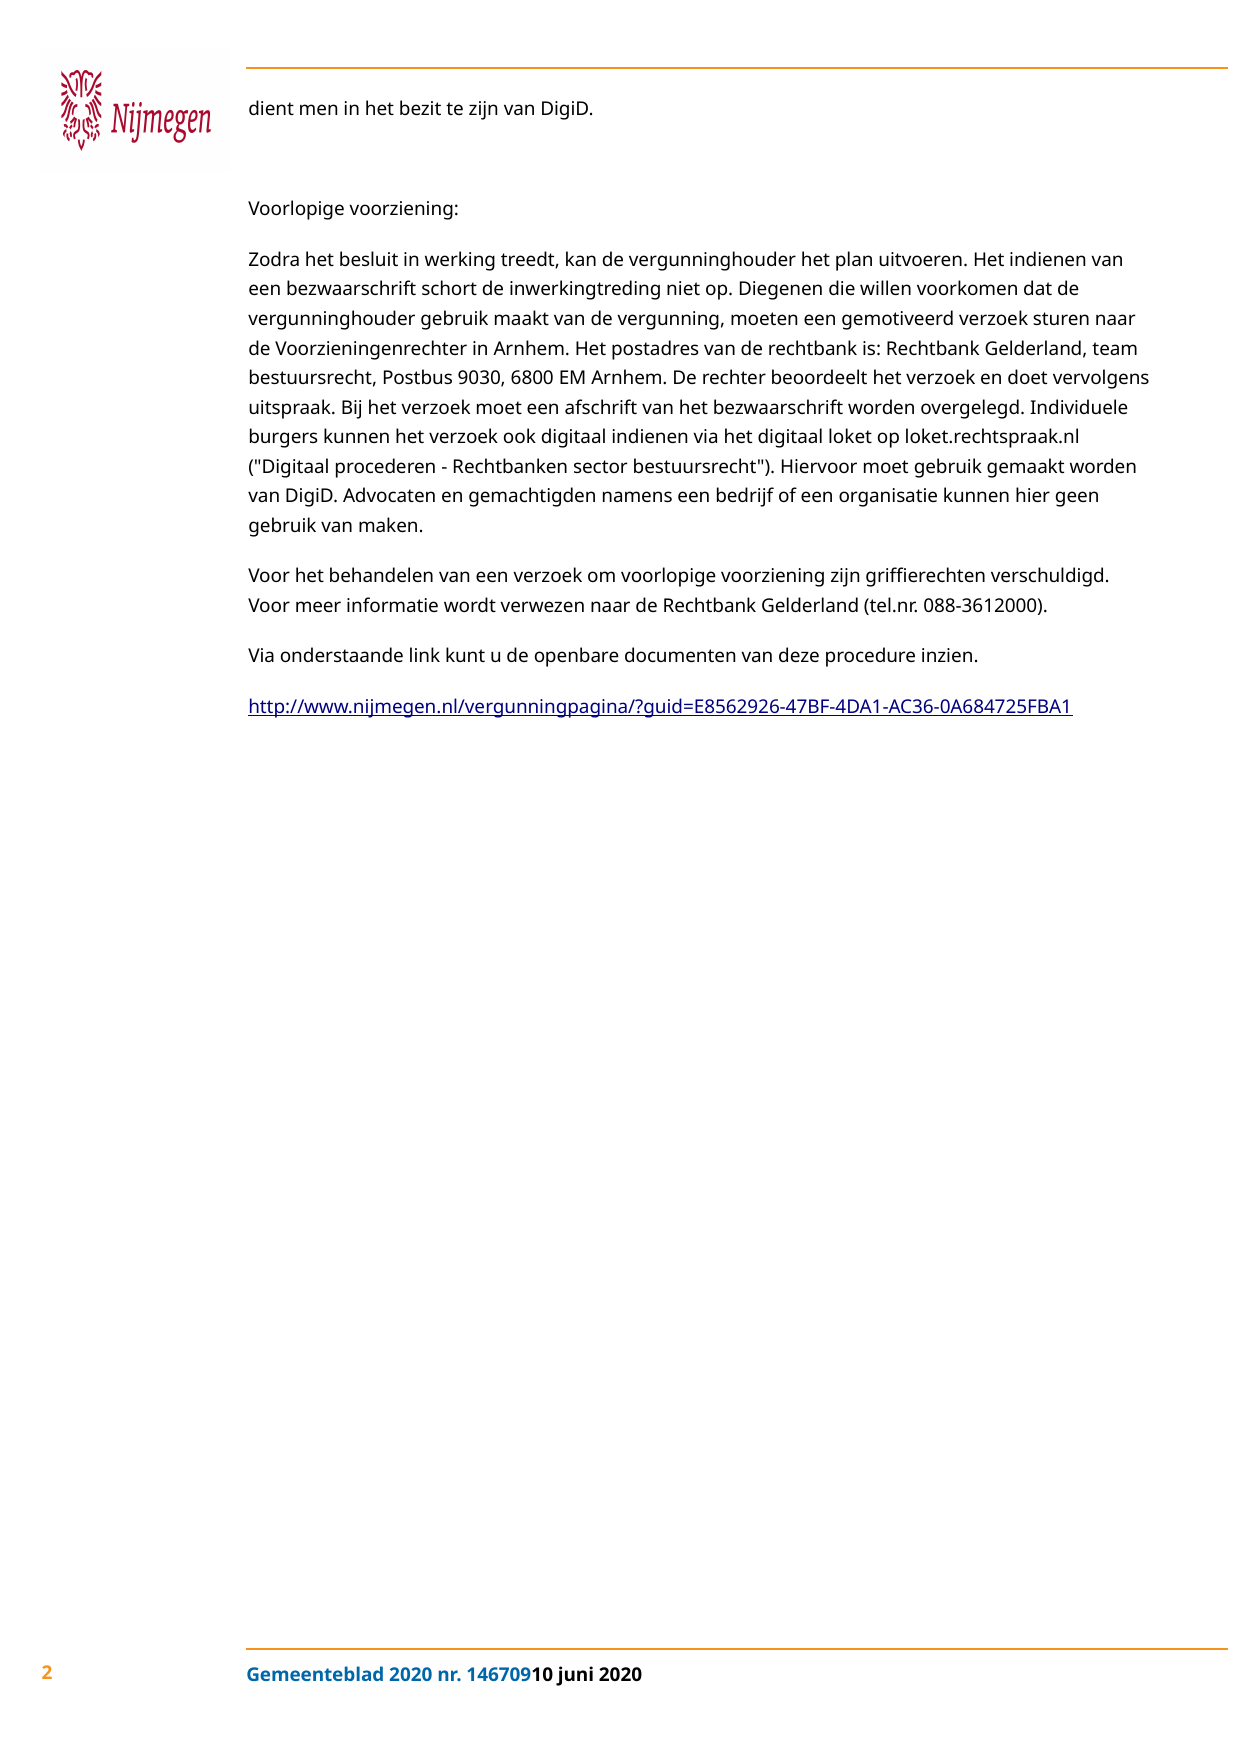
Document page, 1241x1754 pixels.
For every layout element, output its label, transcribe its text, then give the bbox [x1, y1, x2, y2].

text http://www.nijmegen.nl/vergunningpagina/?guid=E8562926-47BF-4DA1-AC36-0A684725FBA1 [248, 693, 1152, 719]
text Voorlopige voorziening: [248, 196, 1152, 221]
text dient men in het bezit te zijn van DigiD. [248, 95, 1152, 121]
text Via onderstaande link kunt u de openbare documenten van deze procedure inzien. [248, 643, 1152, 668]
picture [41, 47, 231, 172]
text Voor het behandelen van een verzoek om voorlopige voorziening zijn griffierechten verschuldigd. Voor meer informatie wordt verwezen naar de Rechtbank Gelderland (tel.nr. 088-3612000). [248, 563, 1152, 618]
text Zodra het besluit in werking treedt, kan de vergunninghouder het plan uitvoeren. Het indienen van een bezwaarschrift schort de inwerkingtreding niet op. Diegenen die willen voorkomen dat de vergunninghouder gebruik maakt van de vergunning, moeten een gemotiveerd verzoek sturen naar de Voorzieningenrechter in Arnhem. Het postadres van de rechtbank is: Rechtbank Gelderland, team bestuursrecht, Postbus 9030, 6800 EM Arnhem. De rechter beoordeelt het verzoek en doet vervolgens uitspraak. Bij het verzoek moet een afschrift van het bezwaarschrift worden overgelegd. Individuele burgers kunnen het verzoek ook digitaal indienen via het digitaal loket op loket.rechtspraak.nl ("Digitaal procederen - Rechtbanken sector bestuursrecht"). Hiervoor moet gebruik gemaakt worden van DigiD. Advocaten en gemachtigden namens een bedrijf of een organisatie kunnen hier geen gebruik van maken. [248, 246, 1152, 538]
